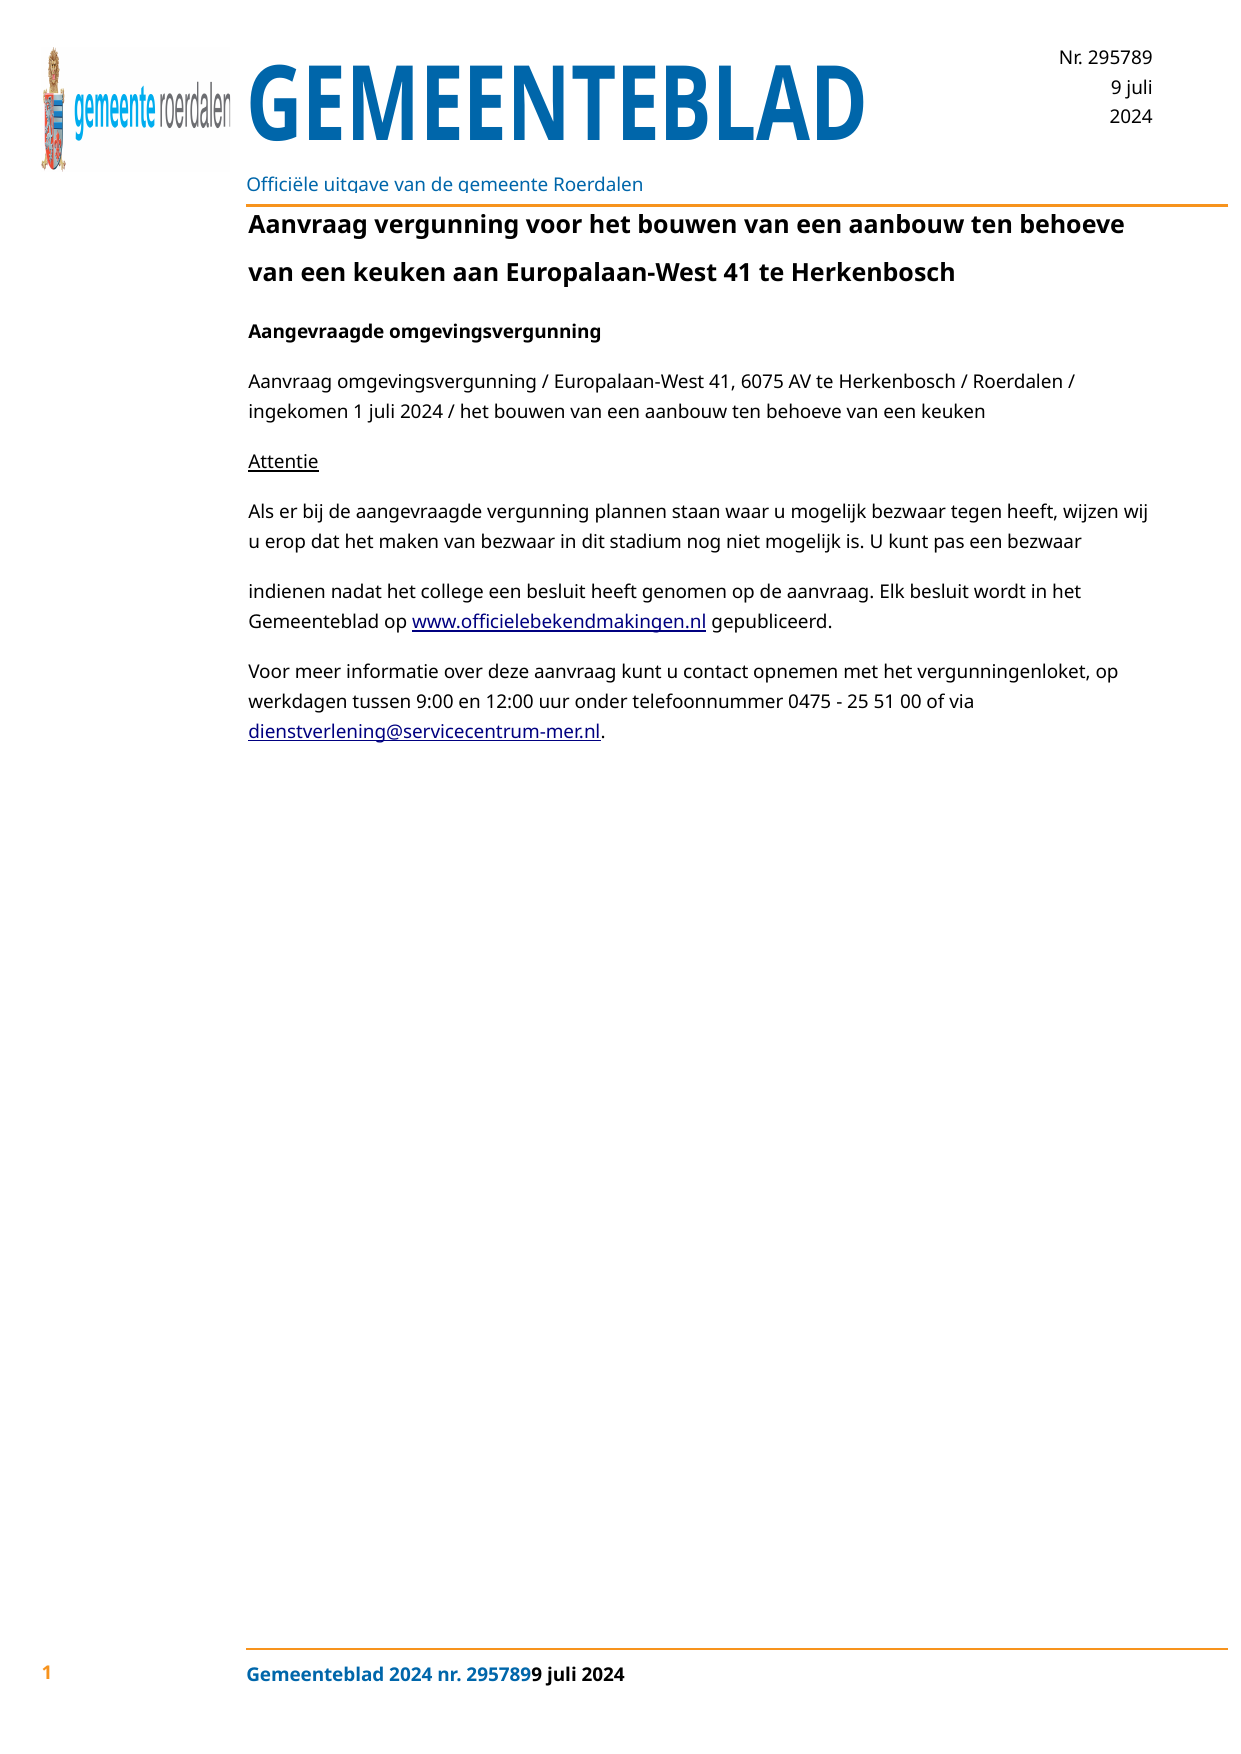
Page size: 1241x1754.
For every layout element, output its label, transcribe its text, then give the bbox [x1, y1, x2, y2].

text Voor meer informatie over deze aanvraag kunt u contact opnemen met het vergunningenloket, op werkdagen tussen 9:00 en 12:00 uur onder telefoonnummer 0475 - 25 51 00 of via dienstverlening@servicecentrum-mer.nl. [248, 659, 1152, 744]
text Als er bij de aangevraagde vergunning plannen staan waar u mogelijk bezwaar tegen heeft, wijzen wij u erop dat het maken van bezwaar in dit stadium nog niet mogelijk is. U kunt pas een bezwaar [248, 499, 1152, 554]
text Aanvraag omgevingsvergunning / Europalaan-West 41, 6075 AV te Herkenbosch / Roerdalen / ingekomen 1 juli 2024 / het bouwen van een aanbouw ten behoeve van een keuken [248, 368, 1152, 424]
text Attentie [248, 448, 1152, 474]
text Aangevraagde omgevingsvergunning [248, 318, 1152, 344]
picture [41, 47, 231, 172]
text indienen nadat het college een besluit heeft genomen op de aanvraag. Elk besluit wordt in het Gemeenteblad op www.officielebekendmakingen.nl gepubliceerd. [248, 579, 1152, 634]
text Aanvraag vergunning voor het bouwen van een aanbouw ten behoeve van een keuken aan Europalaan-West 41 te Herkenbosch [248, 207, 1152, 288]
